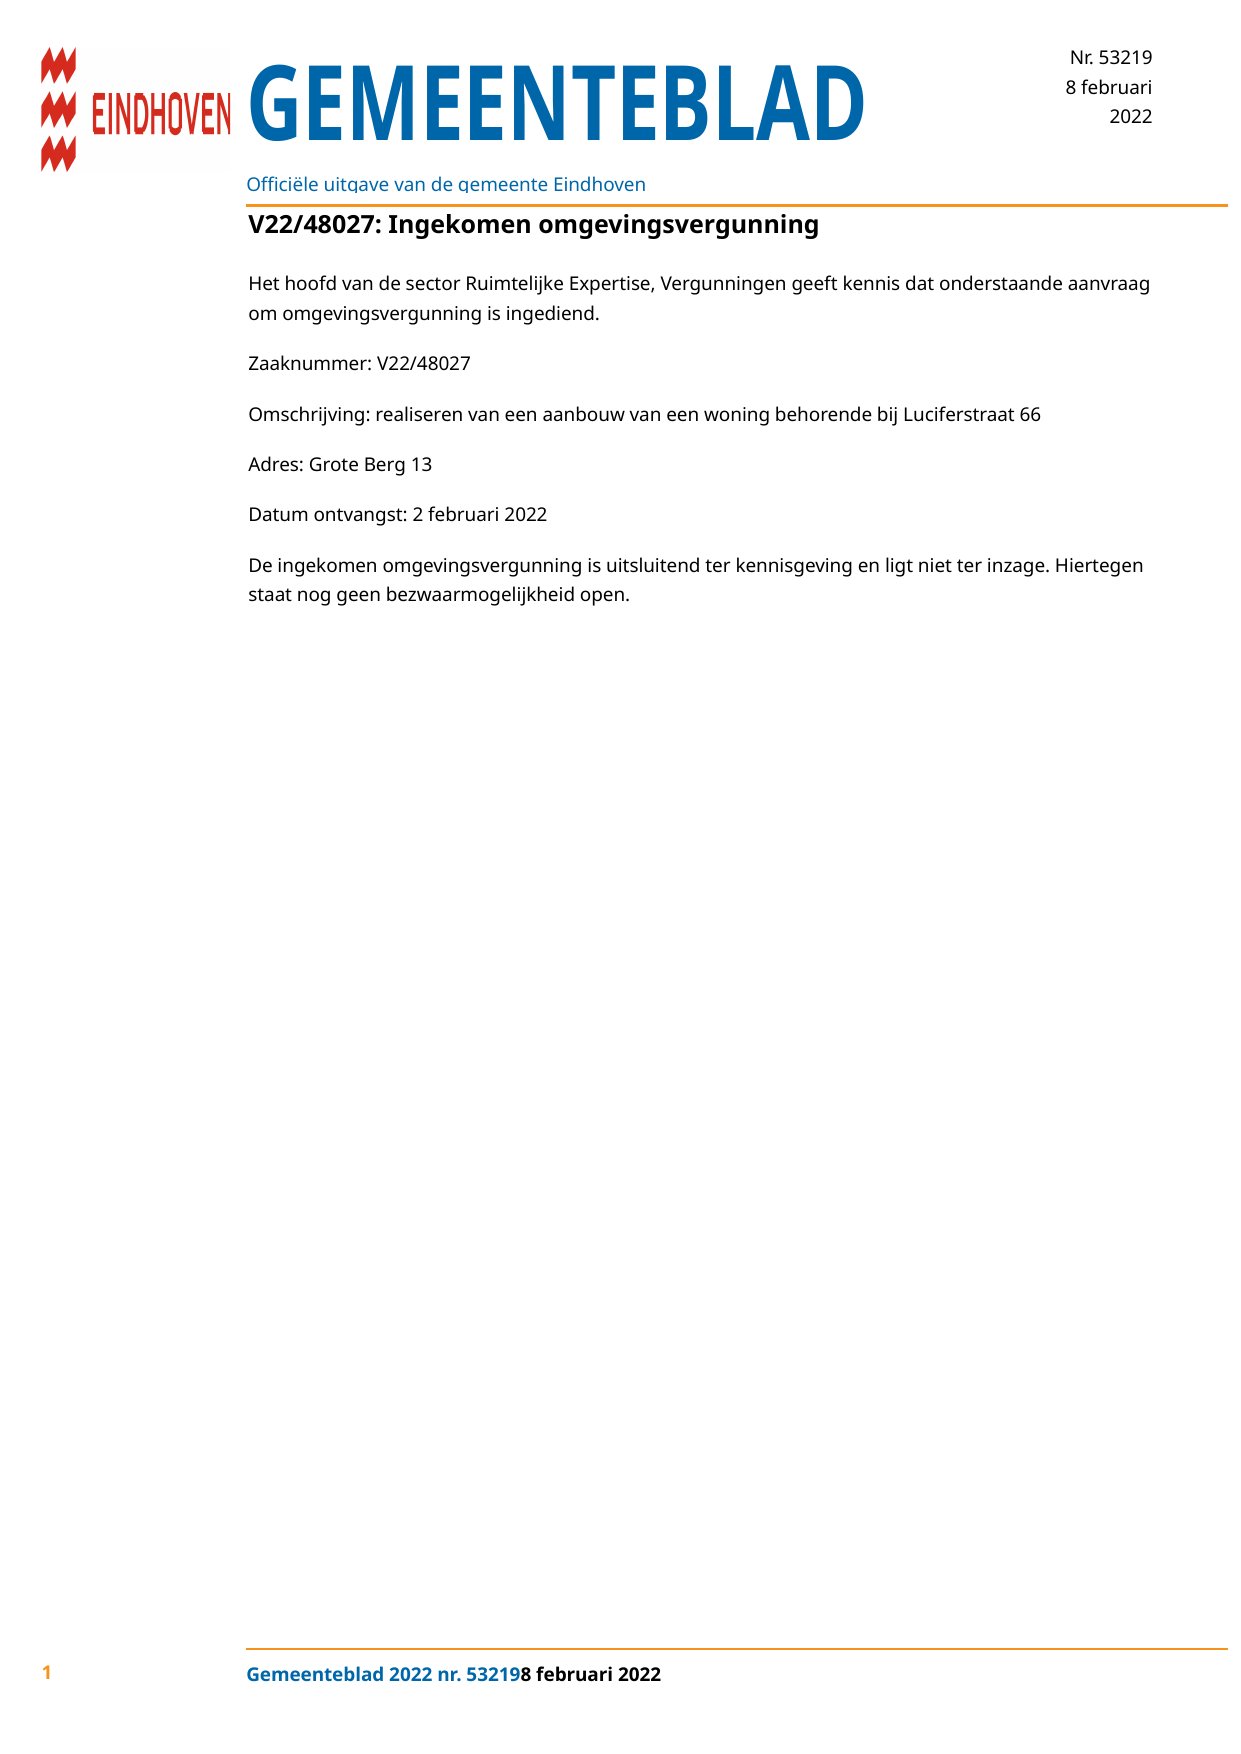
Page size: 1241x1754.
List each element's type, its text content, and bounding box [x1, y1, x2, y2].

text Adres: Grote Berg 13 [248, 451, 1152, 477]
text De ingekomen omgevingsvergunning is uitsluitend ter kennisgeving en ligt niet ter inzage. Hiertegen staat nog geen bezwaarmogelijkheid open. [248, 552, 1152, 607]
picture [41, 47, 231, 172]
text Zaaknummer: V22/48027 [248, 350, 1152, 376]
text Omschrijving: realiseren van een aanbouw van een woning behorende bij Luciferstraat 66 [248, 401, 1152, 426]
text Het hoofd van de sector Ruimtelijke Expertise, Vergunningen geeft kennis dat onderstaande aanvraag om omgevingsvergunning is ingediend. [248, 270, 1152, 326]
text Datum ontvangst: 2 februari 2022 [248, 502, 1152, 527]
text V22/48027: Ingekomen omgevingsvergunning [248, 207, 1152, 241]
